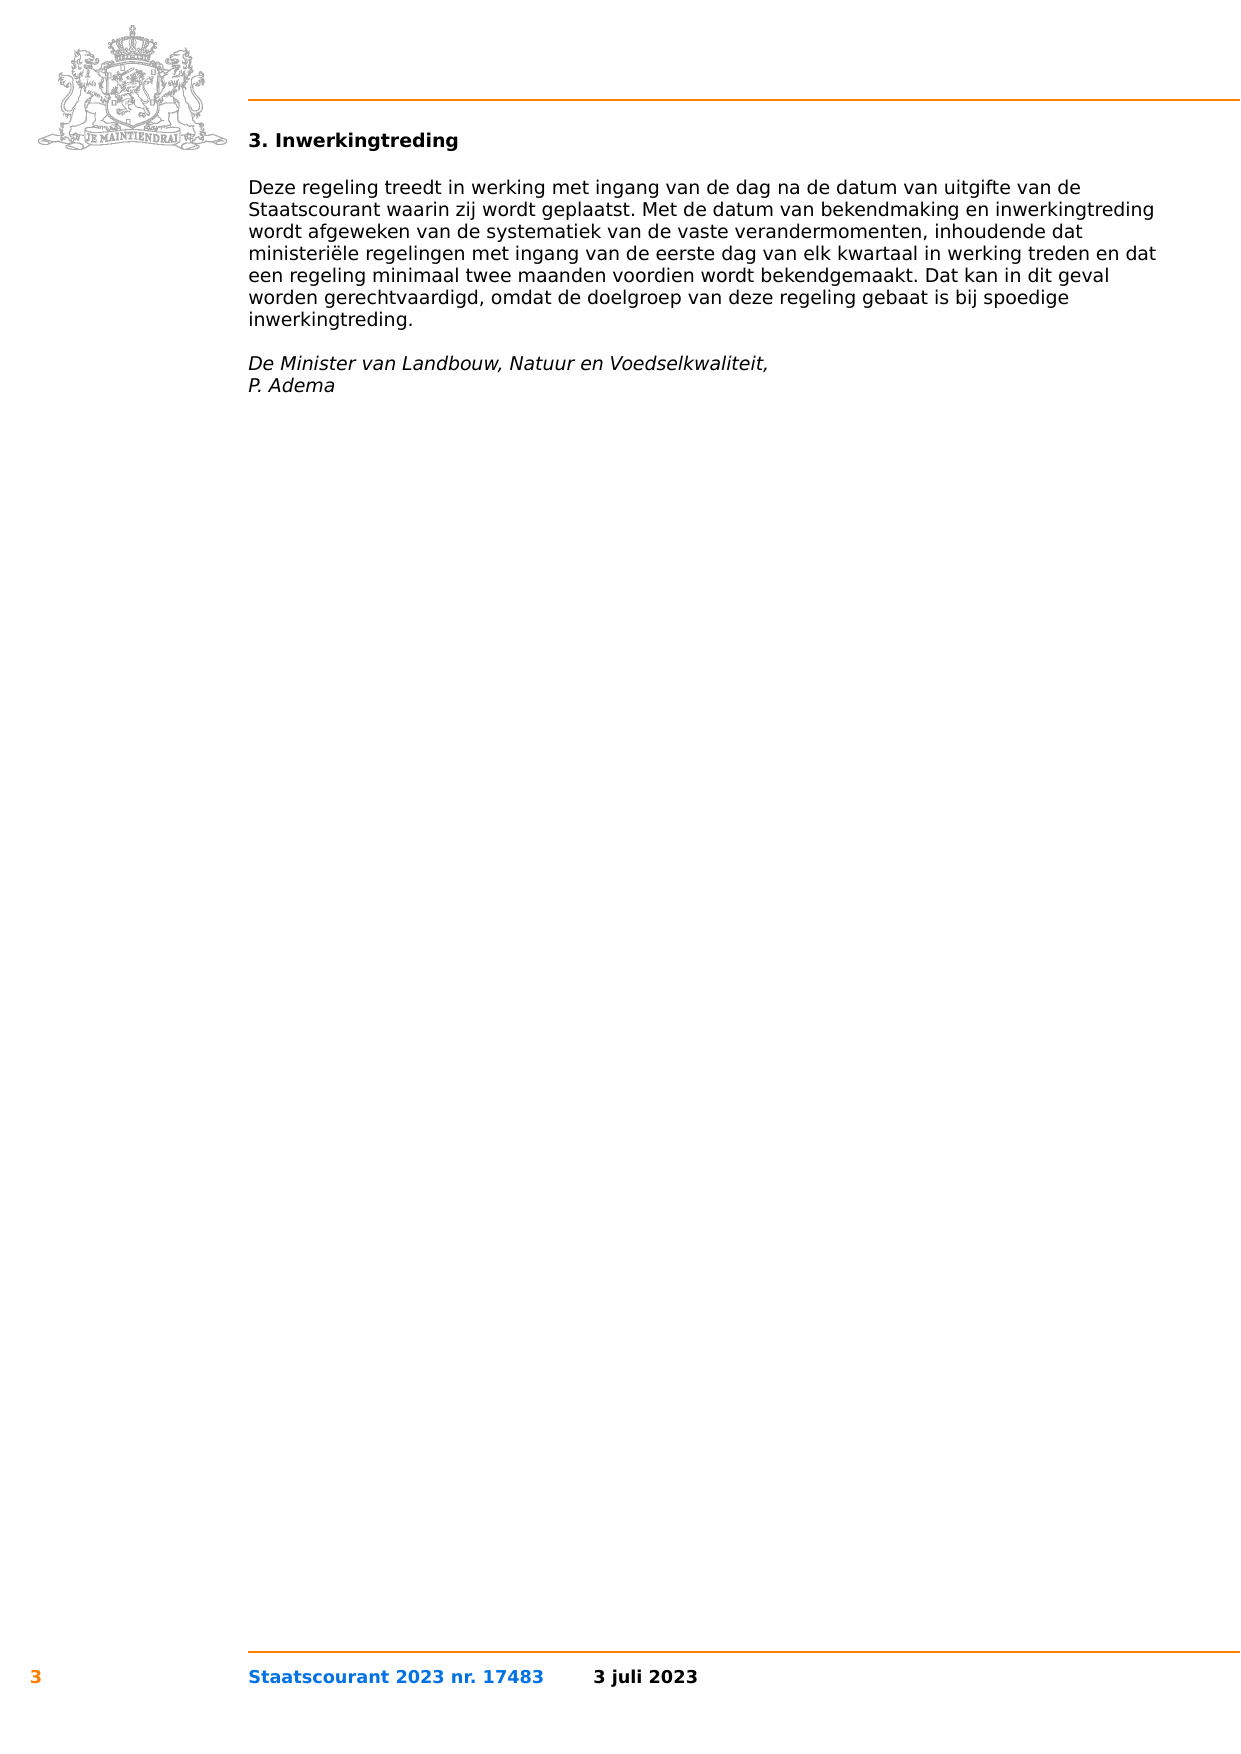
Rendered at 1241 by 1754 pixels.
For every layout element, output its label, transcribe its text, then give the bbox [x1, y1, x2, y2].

subtitle 3. Inwerkingtreding [248, 130, 1163, 152]
text De Minister van Landbouw, Natuur en Voedselkwaliteit, P. Adema [248, 353, 1163, 397]
text Deze regeling treedt in werking met ingang van de dag na de datum van uitgifte van de Staatscourant waarin zij wordt geplaatst. Met de datum van bekendmaking en inwerkingtreding wordt afgeweken van de systematiek van de vaste verandermomenten, inhoudende dat ministeriële regelingen met ingang van de eerste dag van elk kwartaal in werking treden en dat een regeling minimaal twee maanden voordien wordt bekendgemaakt. Dat kan in dit geval worden gerechtvaardigd, omdat de doelgroep van deze regeling gebaat is bij spoedige inwerkingtreding. [248, 177, 1163, 331]
picture [38, 25, 227, 150]
